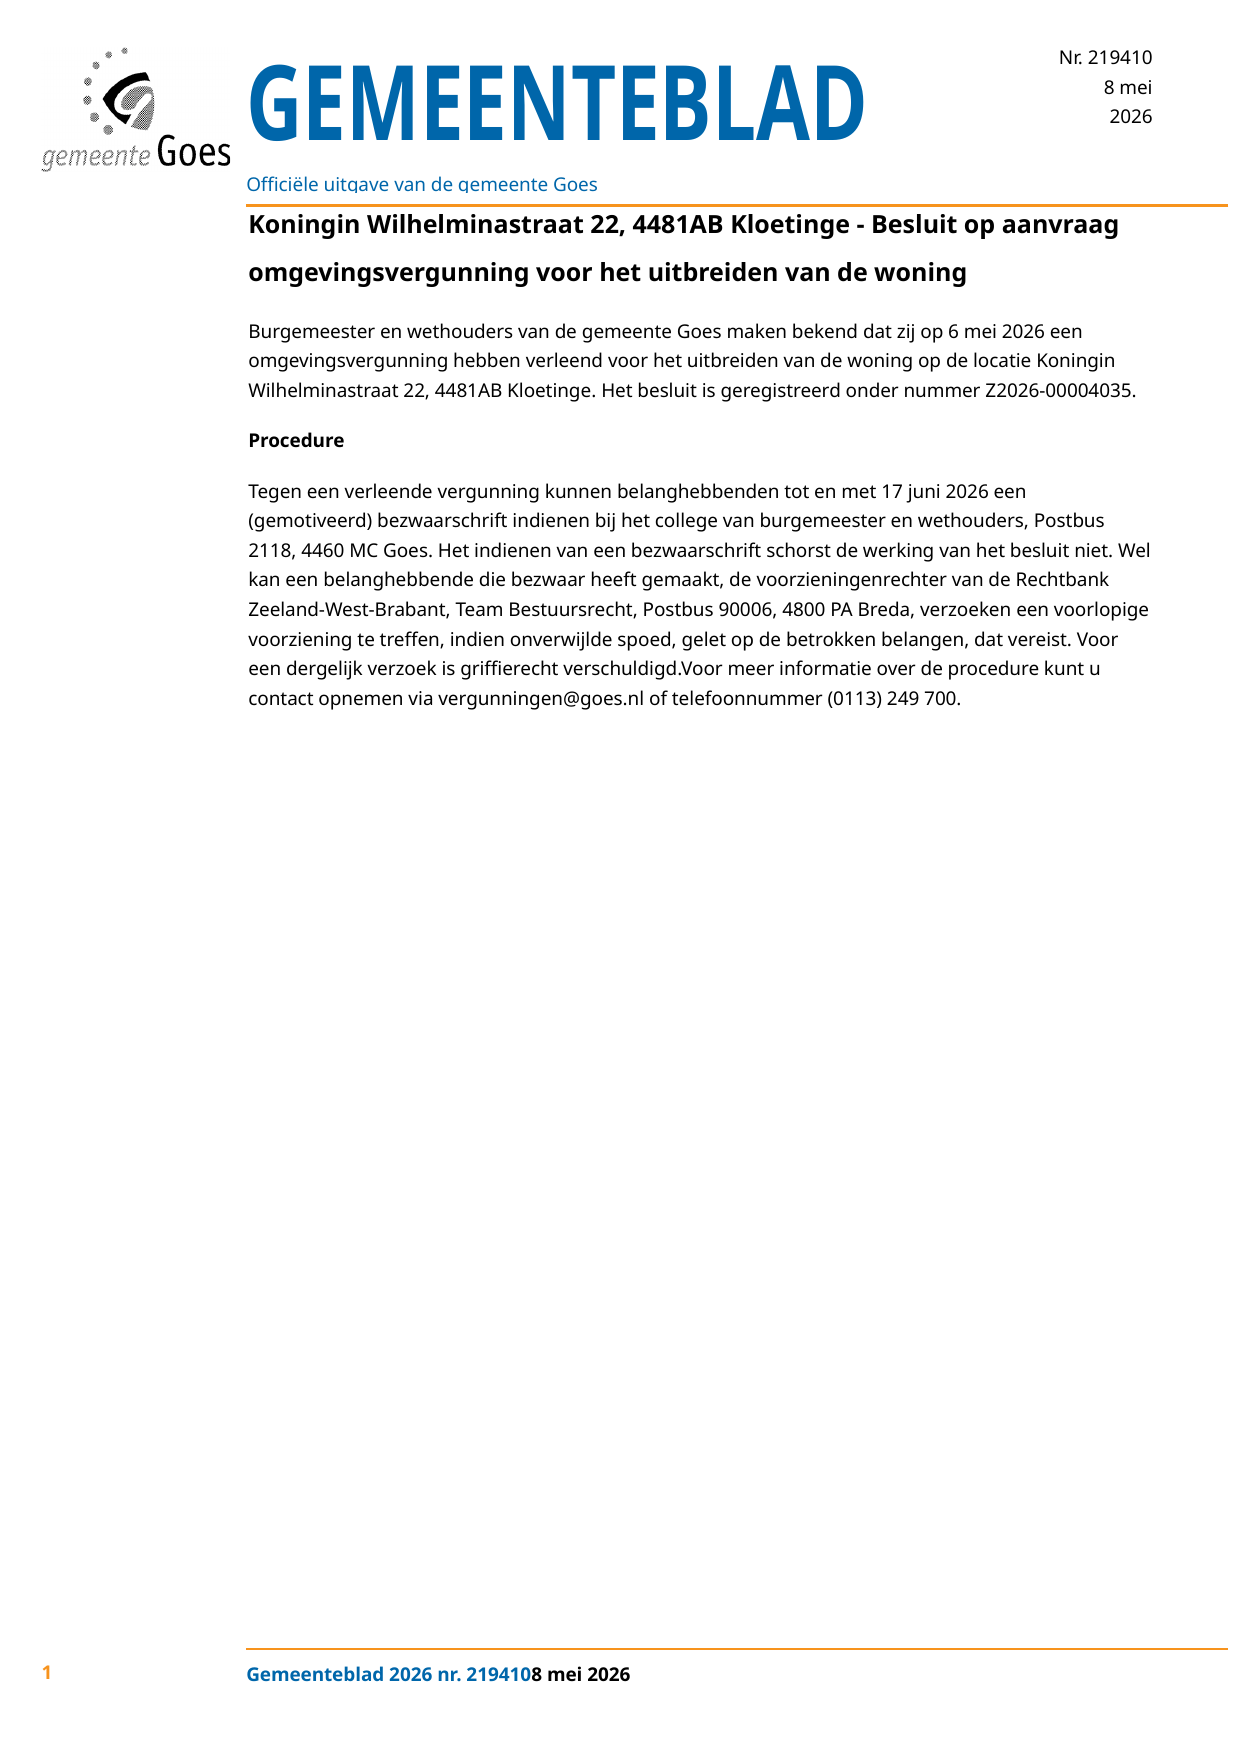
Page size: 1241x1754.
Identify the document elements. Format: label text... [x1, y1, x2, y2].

text Procedure [248, 427, 1152, 453]
text Koningin Wilhelminastraat 22, 4481AB Kloetinge - Besluit op aanvraag omgevingsvergunning voor het uitbreiden van de woning [248, 207, 1152, 288]
text Tegen een verleende vergunning kunnen belanghebbenden tot en met 17 juni 2026 een (gemotiveerd) bezwaarschrift indienen bij het college van burgemeester en wethouders, Postbus 2118, 4460 MC Goes. Het indienen van een bezwaarschrift schorst de werking van het besluit niet. Wel kan een belanghebbende die bezwaar heeft gemaakt, de voorzieningenrechter van de Rechtbank Zeeland-West-Brabant, Team Bestuursrecht, Postbus 90006, 4800 PA Breda, verzoeken een voorlopige voorziening te treffen, indien onverwijlde spoed, gelet op de betrokken belangen, dat vereist. Voor een dergelijk verzoek is griffierecht verschuldigd.Voor meer informatie over de procedure kunt u contact opnemen via vergunningen@goes.nl of telefoonnummer (0113) 249 700. [248, 478, 1152, 711]
picture [41, 47, 231, 172]
text Burgemeester en wethouders van de gemeente Goes maken bekend dat zij op 6 mei 2026 een omgevingsvergunning hebben verleend voor het uitbreiden van de woning op de locatie Koningin Wilhelminastraat 22, 4481AB Kloetinge. Het besluit is geregistreerd onder nummer Z2026-00004035. [248, 318, 1152, 403]
